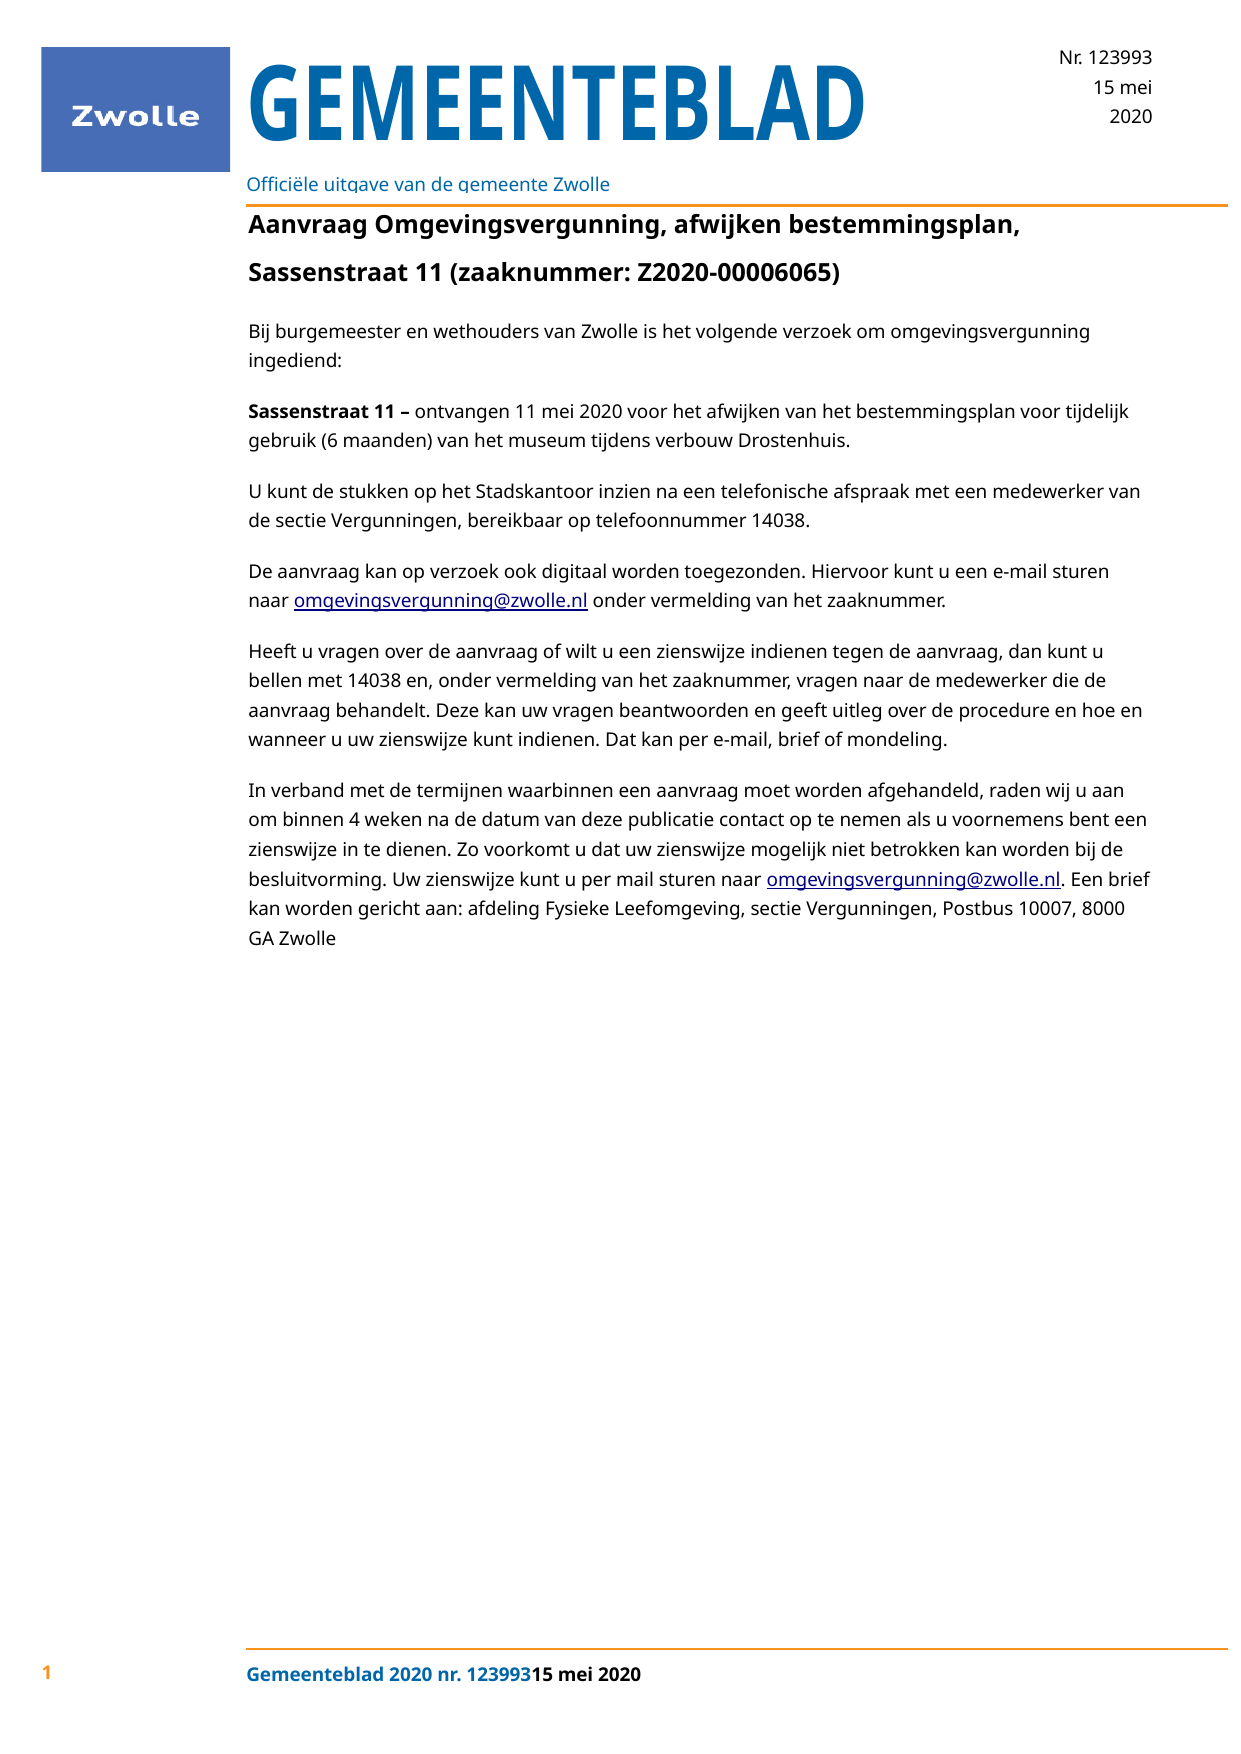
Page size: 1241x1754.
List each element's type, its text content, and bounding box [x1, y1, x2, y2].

text Bij burgemeester en wethouders van Zwolle is het volgende verzoek om omgevingsvergunning ingediend: [248, 318, 1152, 373]
text De aanvraag kan op verzoek ook digitaal worden toegezonden. Hiervoor kunt u een e-mail sturen naar omgevingsvergunning@zwolle.nl onder vermelding van het zaaknummer. [248, 558, 1152, 613]
text In verband met de termijnen waarbinnen een aanvraag moet worden afgehandeld, raden wij u aan om binnen 4 weken na de datum van deze publicatie contact op te nemen als u voornemens bent een zienswijze in te dienen. Zo voorkomt u dat uw zienswijze mogelijk niet betrokken kan worden bij de besluitvorming. Uw zienswijze kunt u per mail sturen naar omgevingsvergunning@zwolle.nl. Een brief kan worden gericht aan: afdeling Fysieke Leefomgeving, sectie Vergunningen, Postbus 10007, 8000 GA Zwolle [248, 777, 1152, 951]
text Aanvraag Omgevingsvergunning, afwijken bestemmingsplan, Sassenstraat 11 (zaaknummer: Z2020-00006065) [248, 207, 1152, 288]
text U kunt de stukken op het Stadskantoor inzien na een telefonische afspraak met een medewerker van de sectie Vergunningen, bereikbaar op telefoonnummer 14038. [248, 478, 1152, 533]
picture [41, 47, 231, 172]
text Heeft u vragen over de aanvraag of wilt u een zienswijze indienen tegen de aanvraag, dan kunt u bellen met 14038 en, onder vermelding van het zaaknummer, vragen naar de medewerker die de aanvraag behandelt. Deze kan uw vragen beantwoorden en geeft uitleg over de procedure en hoe en wanneer u uw zienswijze kunt indienen. Dat kan per e-mail, brief of mondeling. [248, 638, 1152, 752]
text Sassenstraat 11 – ontvangen 11 mei 2020 voor het afwijken van het bestemmingsplan voor tijdelijk gebruik (6 maanden) van het museum tijdens verbouw Drostenhuis. [248, 398, 1152, 453]
